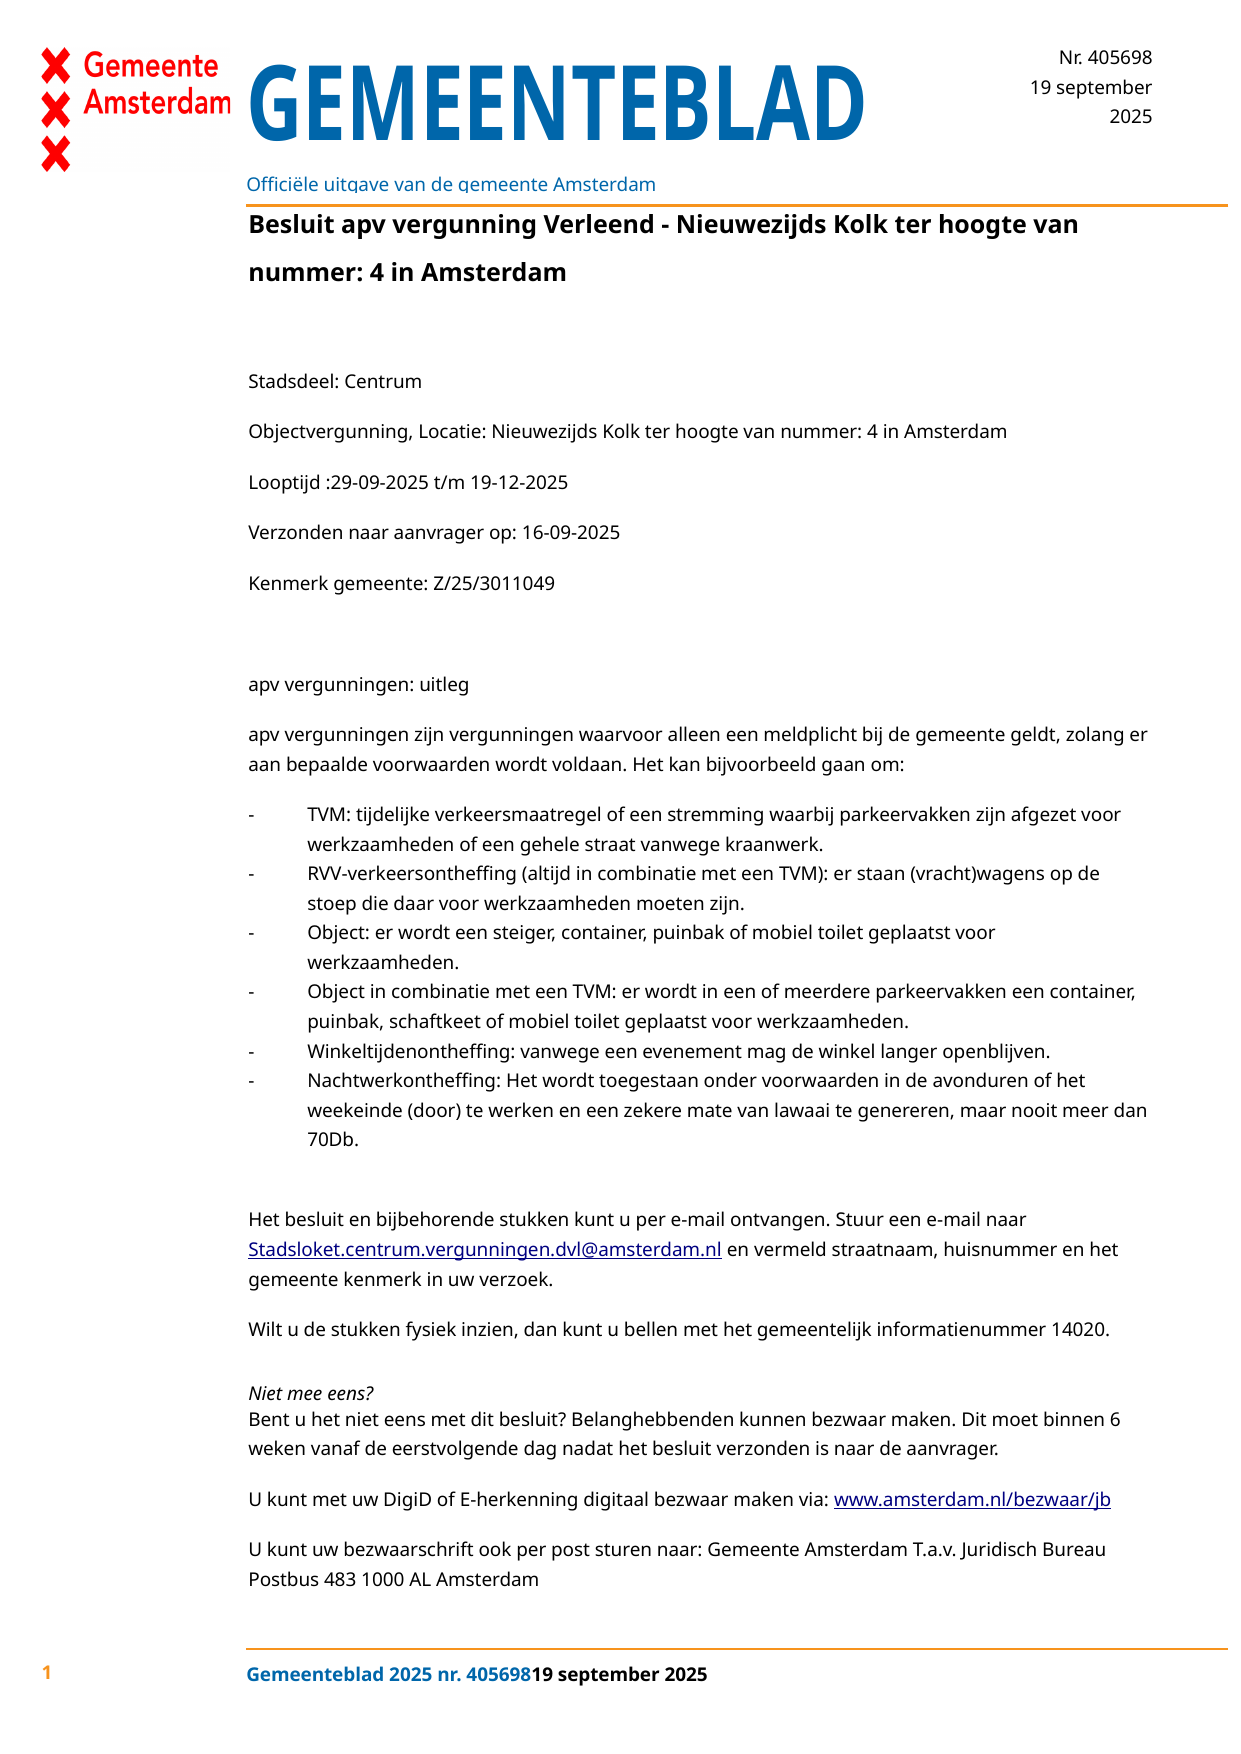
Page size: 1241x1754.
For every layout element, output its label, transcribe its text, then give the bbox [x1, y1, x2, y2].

text Objectvergunning, Locatie: Nieuwezijds Kolk ter hoogte van nummer: 4 in Amsterdam [248, 419, 1152, 444]
list Object: er wordt een steiger, container, puinbak of mobiel toilet geplaatst voor werkzaamheden. [248, 919, 1152, 975]
list Object in combinatie met een TVM: er wordt in een of meerdere parkeervakken een container, puinbak, schaftkeet of mobiel toilet geplaatst voor werkzaamheden. [248, 979, 1152, 1034]
text Het besluit en bijbehorende stukken kunt u per e-mail ontvangen. Stuur een e-mail naar Stadsloket.centrum.vergunningen.dvl@amsterdam.nl en vermeld straatnaam, huisnummer en het gemeente kenmerk in uw verzoek. [248, 1207, 1152, 1292]
list Winkeltijdenontheffing: vanwege een evenement mag de winkel langer openblijven. [248, 1038, 1152, 1064]
text Verzonden naar aanvrager op: 16-09-2025 [248, 519, 1152, 545]
list TVM: tijdelijke verkeersmaatregel of een stremming waarbij parkeervakken zijn afgezet voor werkzaamheden of een gehele straat vanwege kraanwerk. [248, 801, 1152, 857]
text U kunt uw bezwaarschrift ook per post sturen naar: Gemeente Amsterdam T.a.v. Juridisch Bureau Postbus 483 1000 AL Amsterdam [248, 1536, 1152, 1592]
text apv vergunningen zijn vergunningen waarvoor alleen een meldplicht bij de gemeente geldt, zolang er aan bepaalde voorwaarden wordt voldaan. Het kan bijvoorbeeld gaan om: [248, 721, 1152, 777]
picture [41, 47, 231, 172]
text apv vergunningen: uitleg [248, 671, 1152, 697]
text Looptijd :29-09-2025 t/m 19-12-2025 [248, 469, 1152, 495]
text Bent u het niet eens met dit besluit? Belanghebbenden kunnen bezwaar maken. Dit moet binnen 6 weken vanaf de eerstvolgende dag nadat het besluit verzonden is naar de aanvrager. [248, 1406, 1152, 1461]
text Wilt u de stukken fysiek inzien, dan kunt u bellen met het gemeentelijk informatienummer 14020. [248, 1316, 1152, 1342]
text Kenmerk gemeente: Z/25/3011049 [248, 570, 1152, 596]
list RVV-verkeersontheffing (altijd in combinatie met een TVM): er staan (vracht)wagens op de stoep die daar voor werkzaamheden moeten zijn. [248, 860, 1152, 916]
text Niet mee eens? [248, 1380, 1152, 1406]
text Stadsdeel: Centrum [248, 368, 1152, 394]
text Besluit apv vergunning Verleend - Nieuwezijds Kolk ter hoogte van nummer: 4 in Amsterdam [248, 207, 1152, 288]
list Nachtwerkontheffing: Het wordt toegestaan onder voorwaarden in de avonduren of het weekeinde (door) te werken en een zekere mate van lawaai te genereren, maar nooit meer dan 70Db. [248, 1067, 1152, 1152]
text U kunt met uw DigiD of E-herkenning digitaal bezwaar maken via: www.amsterdam.nl/bezwaar/jb [248, 1486, 1152, 1512]
